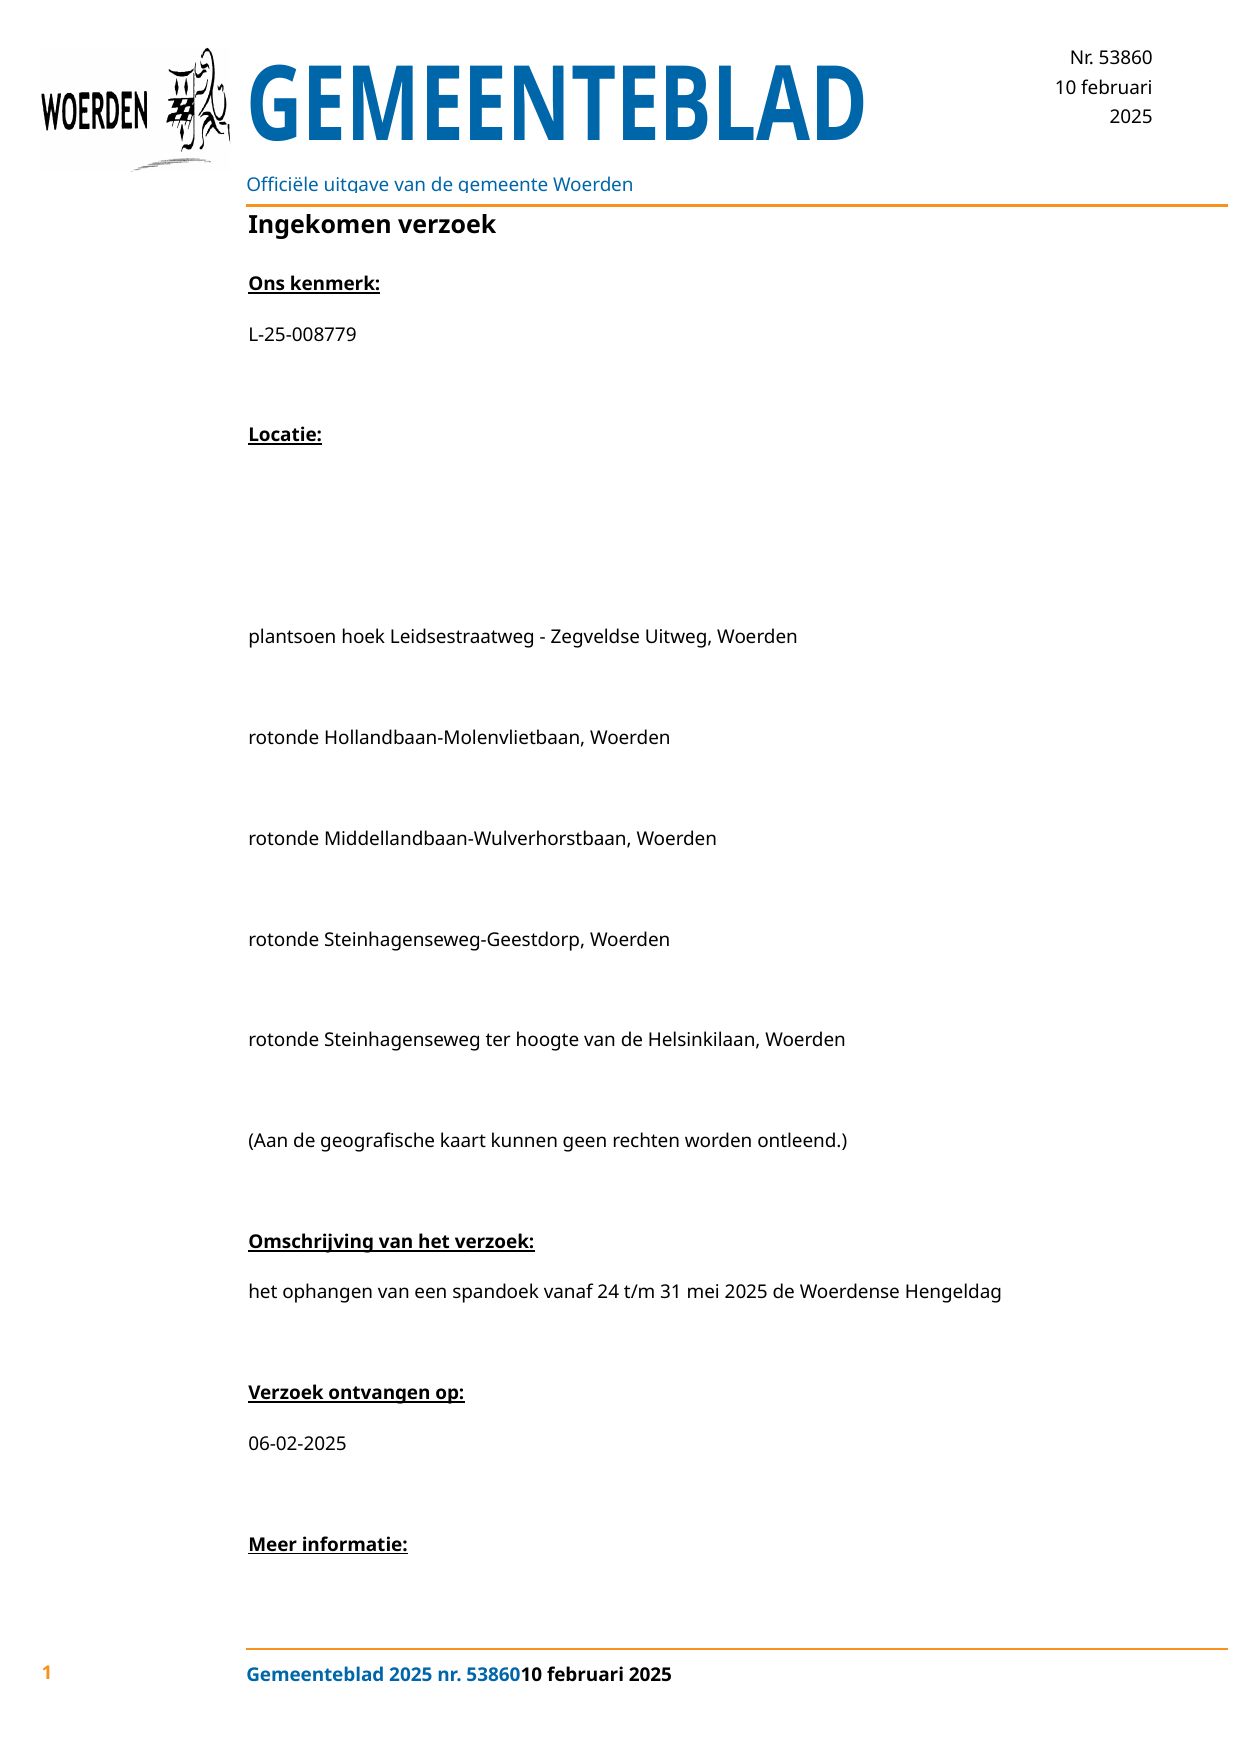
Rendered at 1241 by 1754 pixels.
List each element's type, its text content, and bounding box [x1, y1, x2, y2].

picture [41, 47, 231, 172]
text rotonde Middellandbaan-Wulverhorstbaan, Woerden [248, 825, 1152, 851]
text Omschrijving van het verzoek: [248, 1228, 1152, 1254]
text rotonde Steinhagenseweg-Geestdorp, Woerden [248, 926, 1152, 951]
text Ons kenmerk: [248, 270, 1152, 296]
text het ophangen van een spandoek vanaf 24 t/m 31 mei 2025 de Woerdense Hengeldag [248, 1279, 1152, 1304]
text 06-02-2025 [248, 1430, 1152, 1456]
text plantsoen hoek Leidsestraatweg - Zegveldse Uitweg, Woerden [248, 623, 1152, 649]
text Meer informatie: [248, 1531, 1152, 1556]
text rotonde Steinhagenseweg ter hoogte van de Helsinkilaan, Woerden [248, 1027, 1152, 1052]
text (Aan de geografische kaart kunnen geen rechten worden ontleend.) [248, 1127, 1152, 1153]
text Ingekomen verzoek [248, 207, 1152, 241]
text rotonde Hollandbaan-Molenvlietbaan, Woerden [248, 724, 1152, 750]
text L-25-008779 [248, 321, 1152, 346]
text Locatie: [248, 422, 1152, 447]
text Verzoek ontvangen op: [248, 1379, 1152, 1405]
